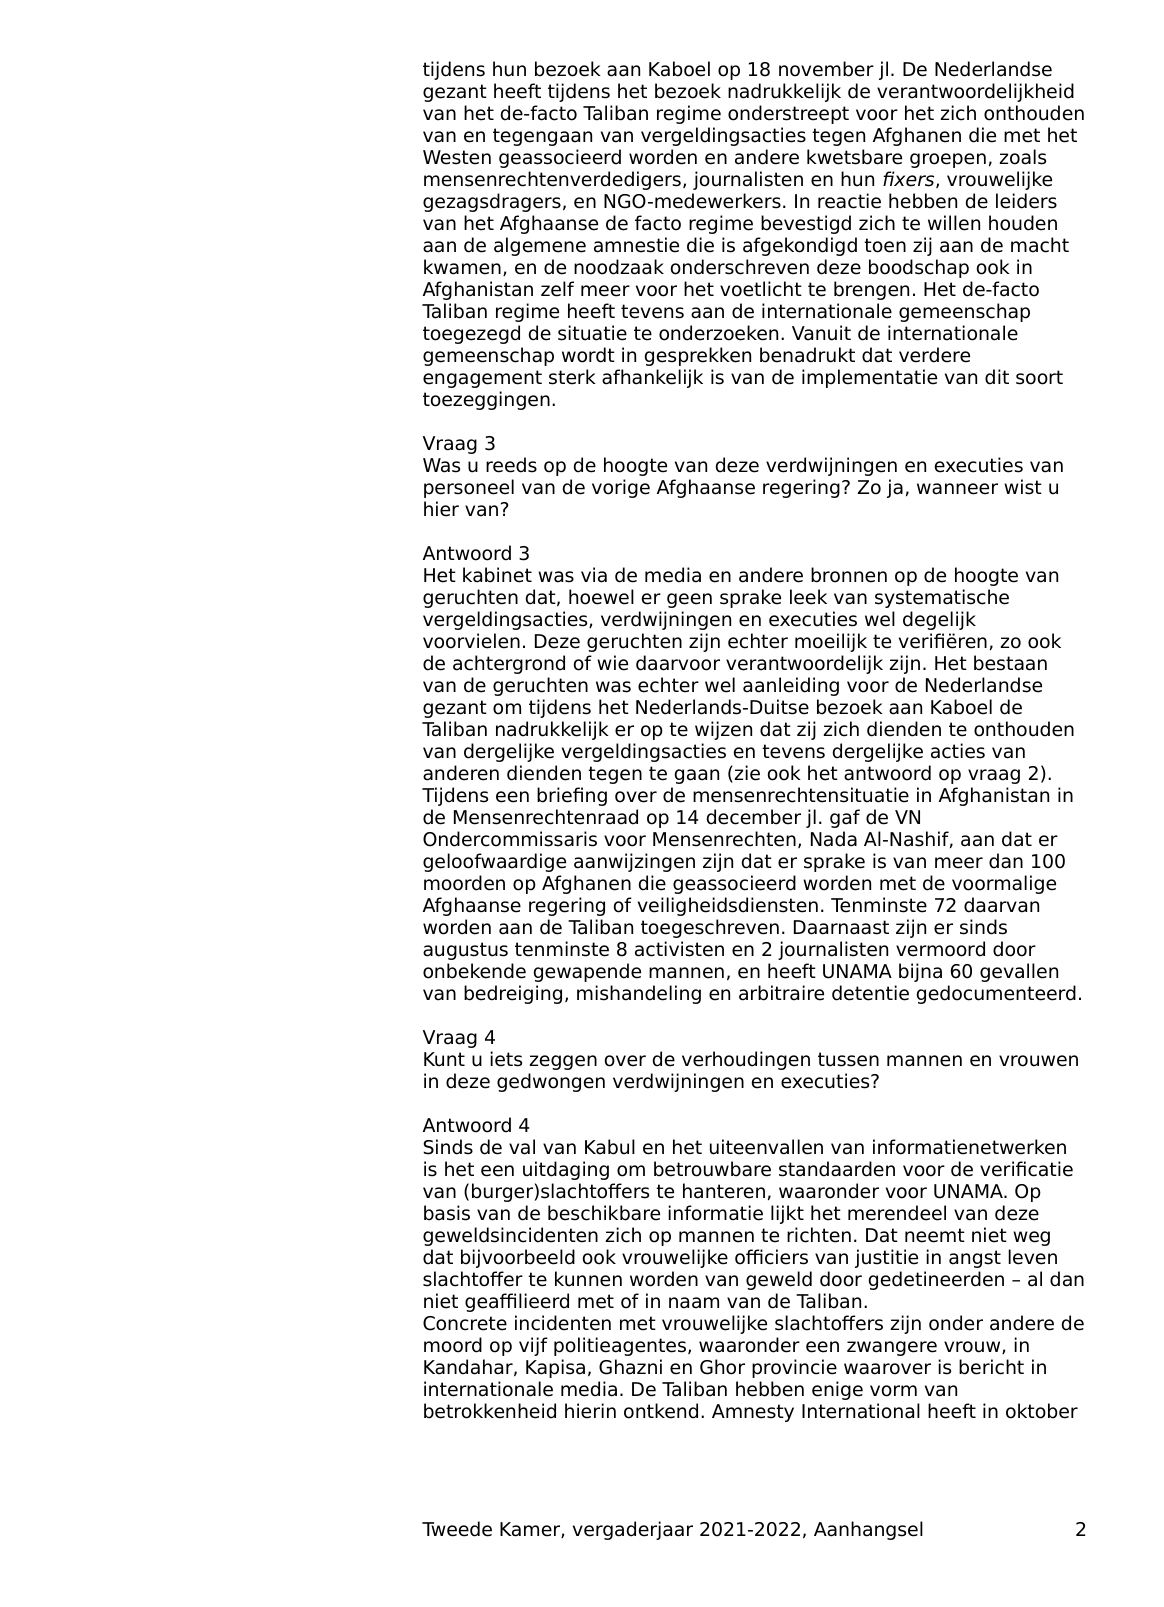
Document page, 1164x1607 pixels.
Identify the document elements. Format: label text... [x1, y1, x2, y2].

text Vraag 4 [422, 1027, 1087, 1049]
text Was u reeds op de hoogte van deze verdwijningen en executies van personeel van de vorige Afghaanse regering? Zo ja, wanneer wist u hier van? [422, 455, 1087, 521]
text Antwoord 3 [422, 543, 1087, 565]
text Concrete incidenten met vrouwelijke slachtoffers zijn onder andere de moord op vijf politieagentes, waaronder een zwangere vrouw, in Kandahar, Kapisa, Ghazni en Ghor provincie waarover is bericht in internationale media. De Taliban hebben enige vorm van betrokkenheid hierin ontkend. Amnesty International heeft in oktober [422, 1313, 1087, 1423]
text Vraag 3 [422, 433, 1087, 455]
text Sinds de val van Kabul en het uiteenvallen van informatienetwerken is het een uitdaging om betrouwbare standaarden voor de verificatie van (burger)slachtoffers te hanteren, waaronder voor UNAMA. Op basis van de beschikbare informatie lijkt het merendeel van deze geweldsincidenten zich op mannen te richten. Dat neemt niet weg dat bijvoorbeeld ook vrouwelijke officiers van justitie in angst leven slachtoffer te kunnen worden van geweld door gedetineerden – al dan niet geaffilieerd met of in naam van de Taliban. [422, 1137, 1087, 1313]
text Antwoord 4 [422, 1115, 1087, 1137]
text Het kabinet was via de media en andere bronnen op de hoogte van geruchten dat, hoewel er geen sprake leek van systematische vergeldingsacties, verdwijningen en executies wel degelijk voorvielen. Deze geruchten zijn echter moeilijk te verifiëren, zo ook de achtergrond of wie daarvoor verantwoordelijk zijn. Het bestaan van de geruchten was echter wel aanleiding voor de Nederlandse gezant om tijdens het Nederlands-Duitse bezoek aan Kaboel de Taliban nadrukkelijk er op te wijzen dat zij zich dienden te onthouden van dergelijke vergeldingsacties en tevens dergelijke acties van anderen dienden tegen te gaan (zie ook het antwoord op vraag 2). [422, 565, 1087, 785]
text tijdens hun bezoek aan Kaboel op 18 november jl. De Nederlandse gezant heeft tijdens het bezoek nadrukkelijk de verantwoordelijkheid van het de-facto Taliban regime onderstreept voor het zich onthouden van en tegengaan van vergeldingsacties tegen Afghanen die met het Westen geassocieerd worden en andere kwetsbare groepen, zoals mensenrechtenverdedigers, journalisten en hun fixers, vrouwelijke gezagsdragers, en NGO-medewerkers. In reactie hebben de leiders van het Afghaanse de facto regime bevestigd zich te willen houden aan de algemene amnestie die is afgekondigd toen zij aan de macht kwamen, en de noodzaak onderschreven deze boodschap ook in Afghanistan zelf meer voor het voetlicht te brengen. Het de-facto Taliban regime heeft tevens aan de internationale gemeenschap toegezegd de situatie te onderzoeken. Vanuit de internationale gemeenschap wordt in gesprekken benadrukt dat verdere engagement sterk afhankelijk is van de implementatie van dit soort toezeggingen. [422, 59, 1087, 411]
text Tijdens een briefing over de mensenrechtensituatie in Afghanistan in de Mensenrechtenraad op 14 december jl. gaf de VN Ondercommissaris voor Mensenrechten, Nada Al-Nashif, aan dat er geloofwaardige aanwijzingen zijn dat er sprake is van meer dan 100 moorden op Afghanen die geassocieerd worden met de voormalige Afghaanse regering of veiligheidsdiensten. Tenminste 72 daarvan worden aan de Taliban toegeschreven. Daarnaast zijn er sinds augustus tenminste 8 activisten en 2 journalisten vermoord door onbekende gewapende mannen, en heeft UNAMA bijna 60 gevallen van bedreiging, mishandeling en arbitraire detentie gedocumenteerd. [422, 785, 1087, 1004]
text Kunt u iets zeggen over de verhoudingen tussen mannen en vrouwen in deze gedwongen verdwijningen en executies? [422, 1049, 1087, 1093]
